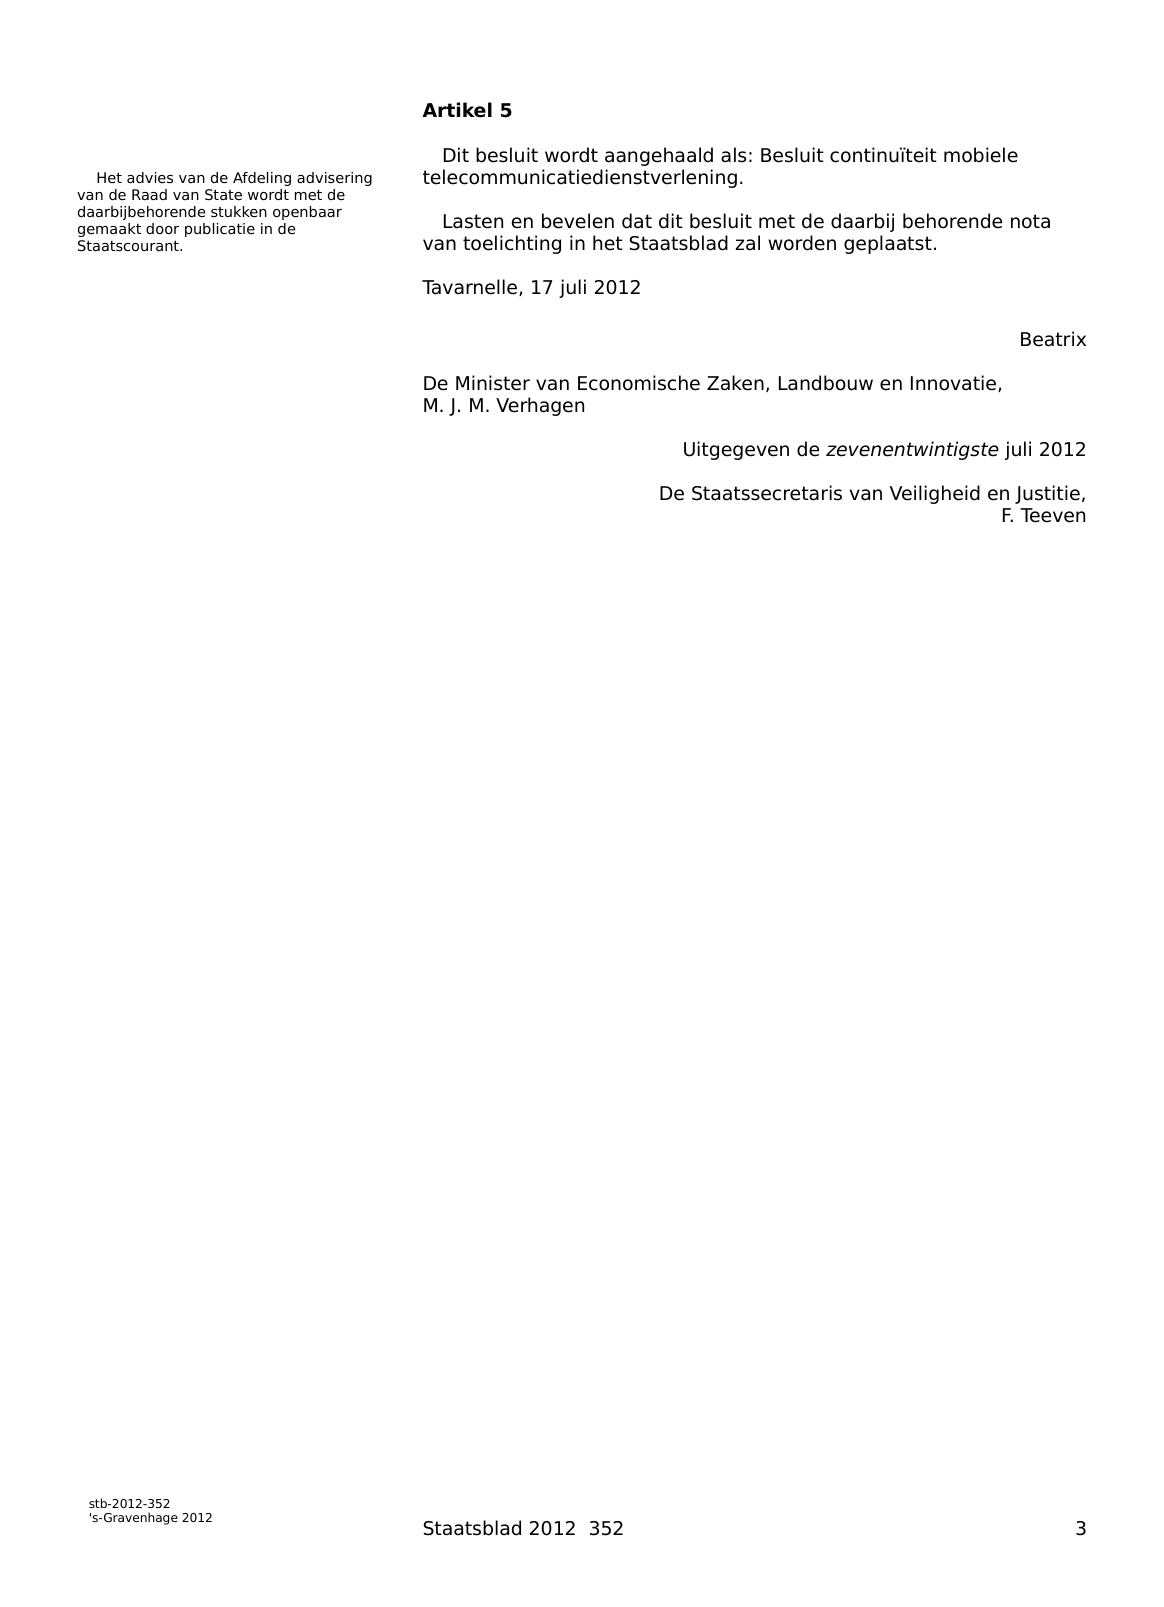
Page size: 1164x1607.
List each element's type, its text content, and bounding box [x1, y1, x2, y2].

text Lasten en bevelen dat dit besluit met de daarbij behorende nota van toelichting in het Staatsblad zal worden geplaatst. [422, 211, 1087, 255]
text 's-Gravenhage 2012 [88, 1511, 323, 1525]
text Tavarnelle, 17 juli 2012 [422, 277, 1087, 299]
text De Minister van Economische Zaken, Landbouw en Innovatie, M. J. M. Verhagen [422, 373, 1087, 417]
text De Staatssecretaris van Veiligheid en Justitie, F. Teeven [422, 483, 1087, 527]
text stb-2012-352 [88, 1497, 323, 1511]
subtitle Artikel 5 [422, 100, 1087, 122]
text Het advies van de Afdeling advisering van de Raad van State wordt met de daarbijbehorende stukken openbaar gemaakt door publicatie in de Staatscourant. [77, 170, 396, 255]
text Beatrix [422, 329, 1087, 351]
text Dit besluit wordt aangehaald als: Besluit continuïteit mobiele telecommunicatiedienstverlening. [422, 144, 1087, 188]
text Uitgegeven de zevenentwintigste juli 2012 [422, 439, 1087, 461]
